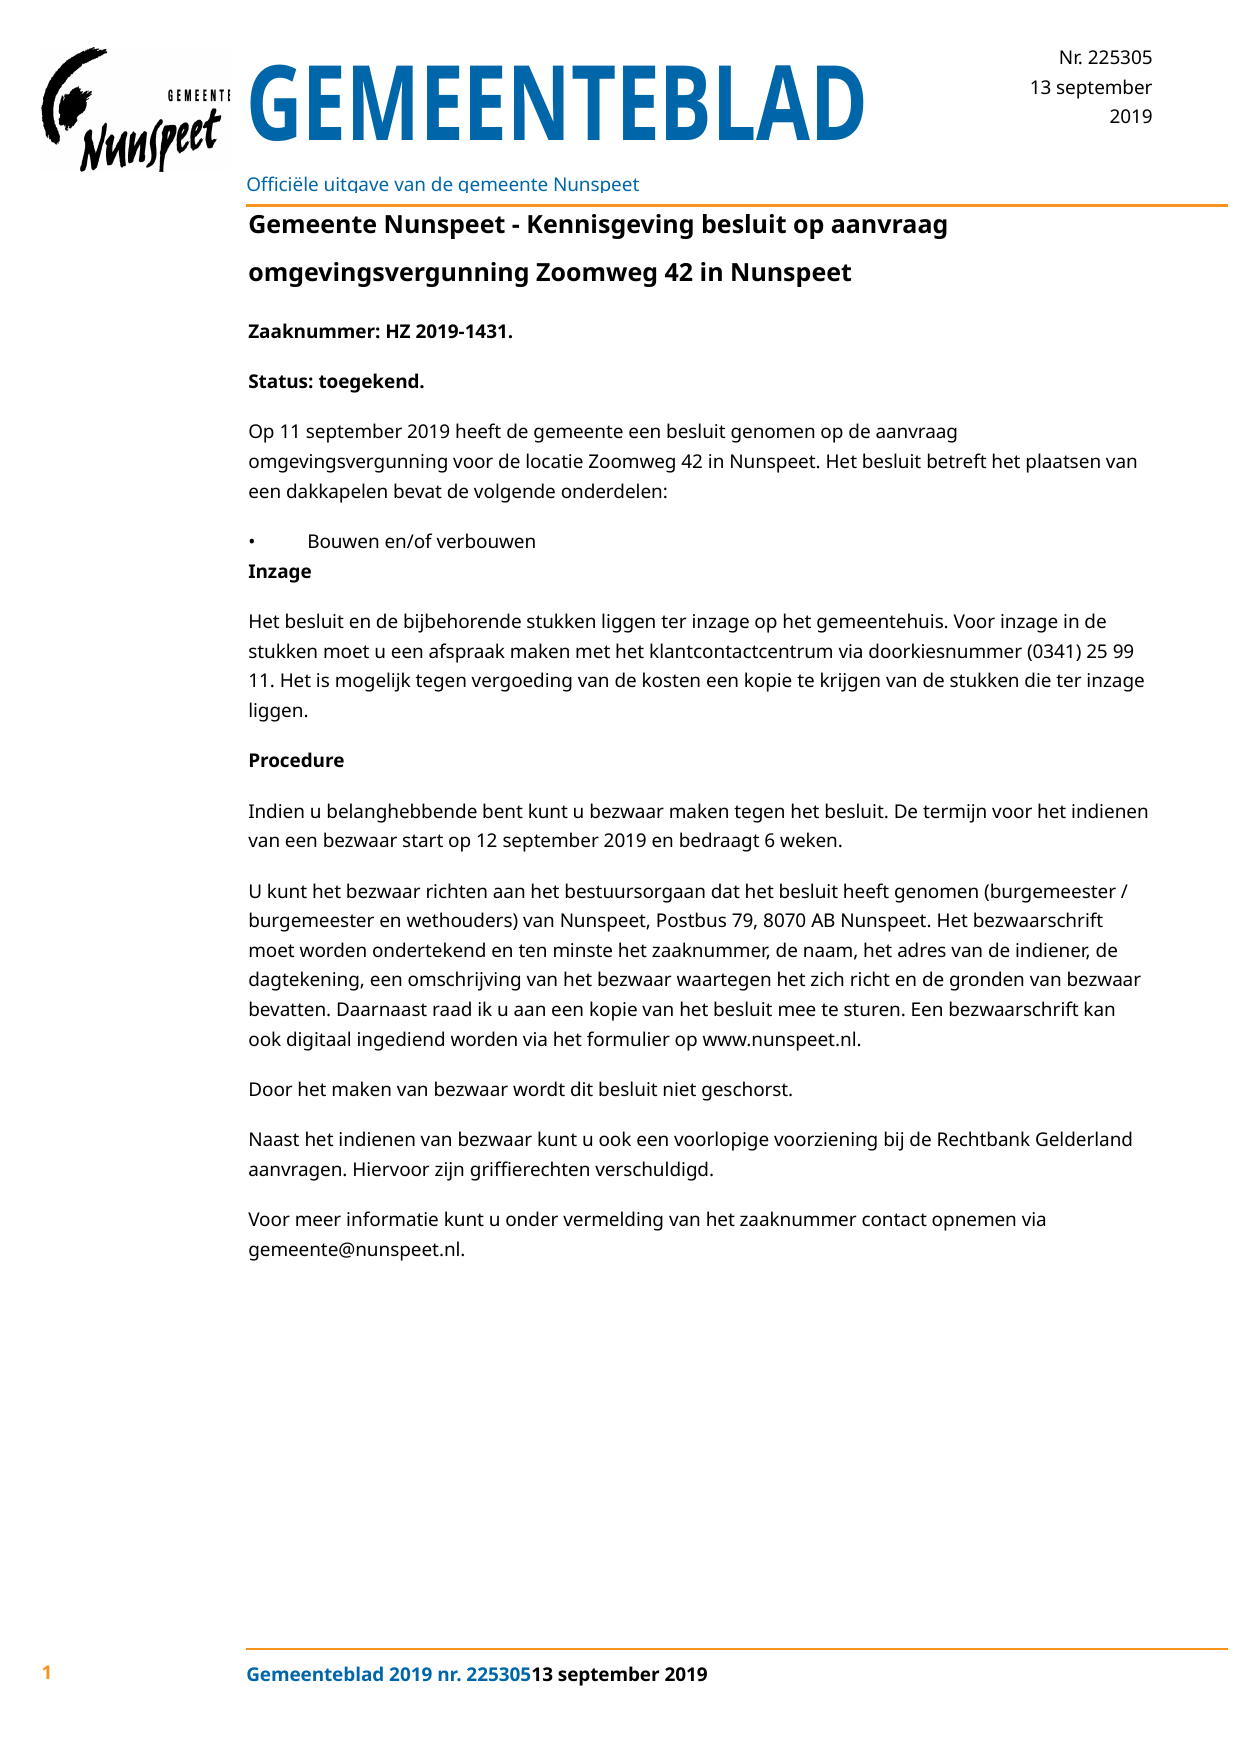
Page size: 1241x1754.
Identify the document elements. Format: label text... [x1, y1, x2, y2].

text Gemeente Nunspeet - Kennisgeving besluit op aanvraag omgevingsvergunning Zoomweg 42 in Nunspeet [248, 207, 1152, 288]
list Bouwen en/of verbouwen [248, 528, 1152, 554]
text U kunt het bezwaar richten aan het bestuursorgaan dat het besluit heeft genomen (burgemeester / burgemeester en wethouders) van Nunspeet, Postbus 79, 8070 AB Nunspeet. Het bezwaarschrift moet worden ondertekend en ten minste het zaaknummer, de naam, het adres van de indiener, de dagtekening, een omschrijving van het bezwaar waartegen het zich richt en de gronden van bezwaar bevatten. Daarnaast raad ik u aan een kopie van het besluit mee te sturen. Een bezwaarschrift kan ook digitaal ingediend worden via het formulier op www.nunspeet.nl. [248, 878, 1152, 1052]
text Indien u belanghebbende bent kunt u bezwaar maken tegen het besluit. De termijn voor het indienen van een bezwaar start op 12 september 2019 en bedraagt 6 weken. [248, 798, 1152, 853]
text Naast het indienen van bezwaar kunt u ook een voorlopige voorziening bij de Rechtbank Gelderland aanvragen. Hiervoor zijn griffierechten verschuldigd. [248, 1127, 1152, 1182]
text Status: toegekend. [248, 368, 1152, 394]
text Voor meer informatie kunt u onder vermelding van het zaaknummer contact opnemen via gemeente@nunspeet.nl. [248, 1207, 1152, 1262]
picture [41, 47, 231, 172]
text Op 11 september 2019 heeft de gemeente een besluit genomen op de aanvraag omgevingsvergunning voor de locatie Zoomweg 42 in Nunspeet. Het besluit betreft het plaatsen van een dakkapelen bevat de volgende onderdelen: [248, 419, 1152, 504]
text Door het maken van bezwaar wordt dit besluit niet geschorst. [248, 1076, 1152, 1102]
text Zaaknummer: HZ 2019-1431. [248, 318, 1152, 344]
text Procedure [248, 747, 1152, 773]
text Inzage [248, 558, 1152, 584]
text Het besluit en de bijbehorende stukken liggen ter inzage op het gemeentehuis. Voor inzage in de stukken moet u een afspraak maken met het klantcontactcentrum via doorkiesnummer (0341) 25 99 11. Het is mogelijk tegen vergoeding van de kosten een kopie te krijgen van de stukken die ter inzage liggen. [248, 608, 1152, 723]
